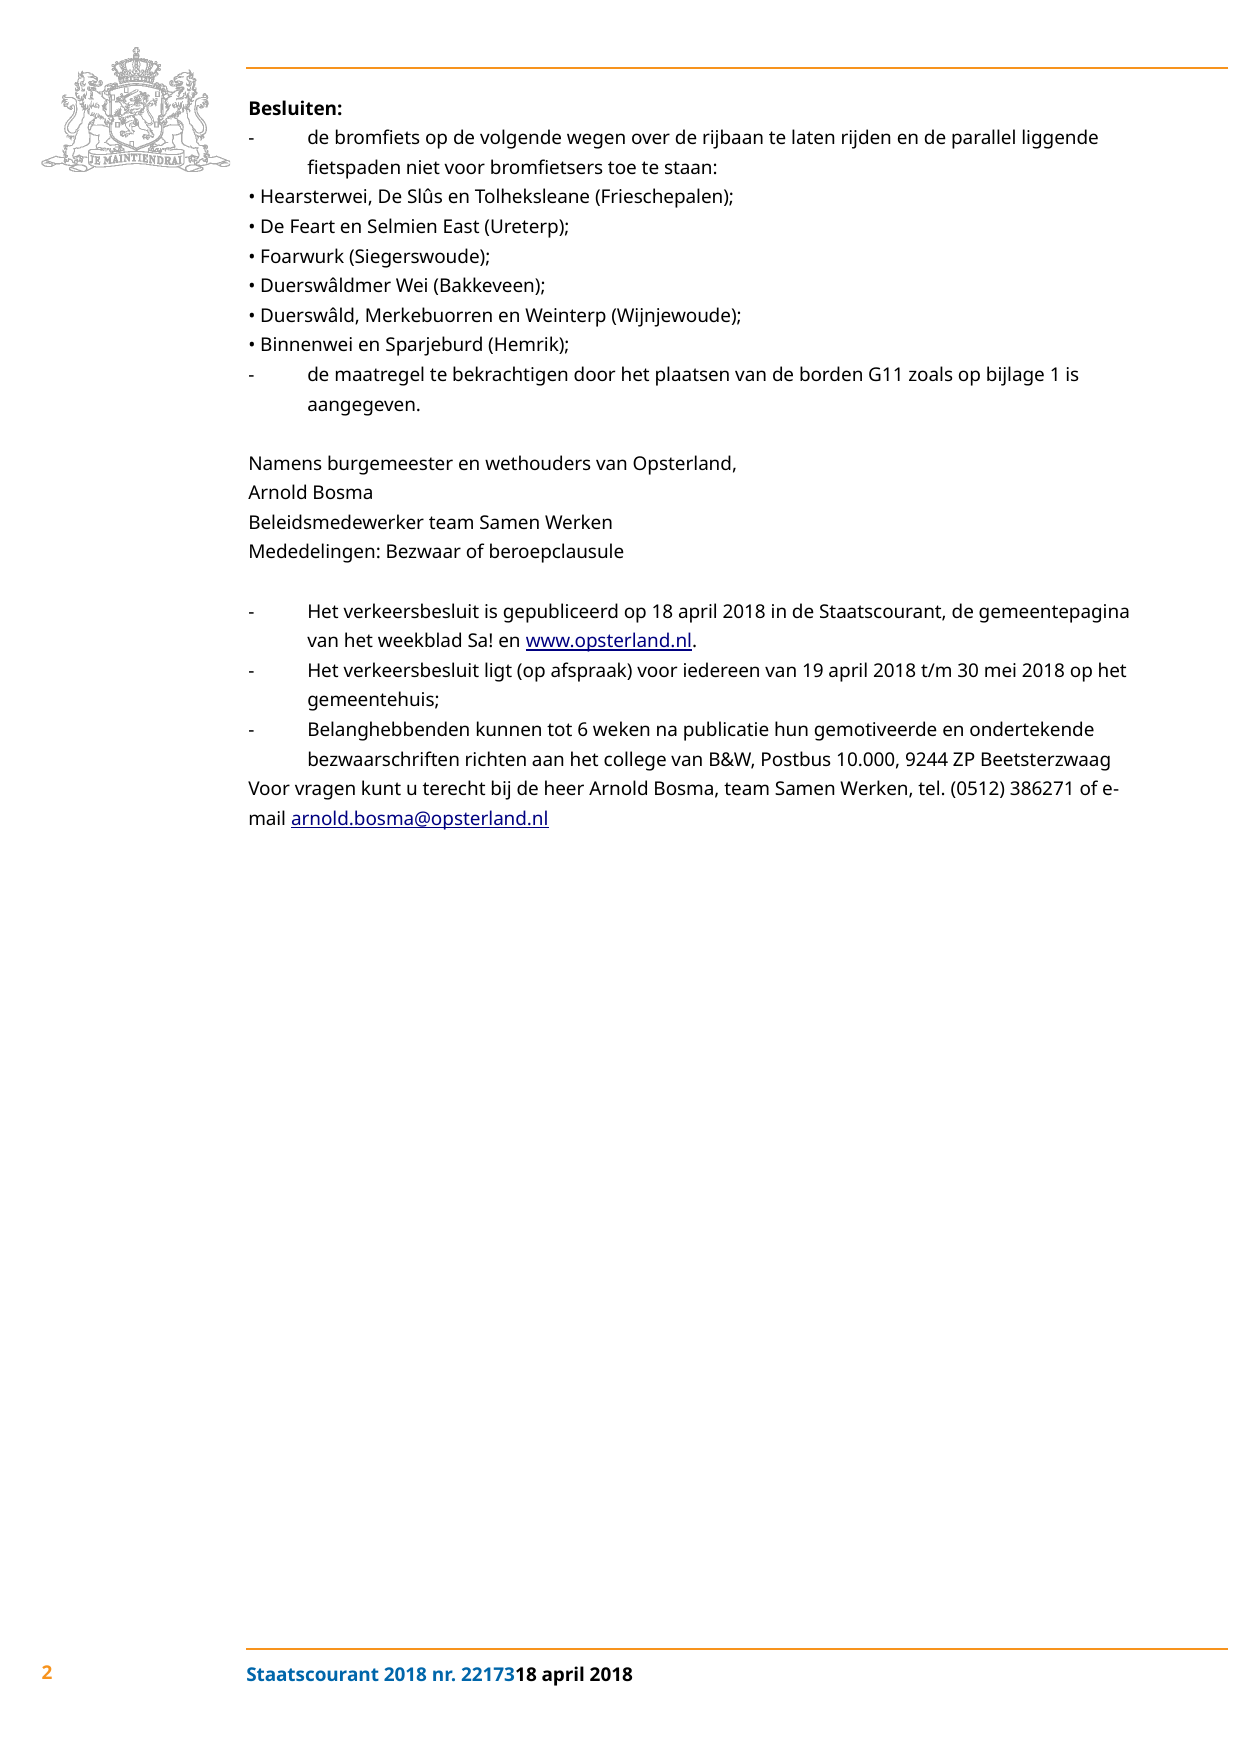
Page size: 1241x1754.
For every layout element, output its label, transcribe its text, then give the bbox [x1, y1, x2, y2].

list Het verkeersbesluit ligt (op afspraak) voor iedereen van 19 april 2018 t/m 30 mei 2018 op het gemeentehuis; [248, 657, 1152, 712]
text • Hearsterwei, De Slûs en Tolheksleane (Frieschepalen); [248, 184, 1152, 209]
text • Foarwurk (Siegerswoude); [248, 243, 1152, 268]
text Arnold Bosma [248, 479, 1152, 505]
text • Duerswâld, Merkebuorren en Weinterp (Wijnjewoude); [248, 302, 1152, 328]
list Belanghebbenden kunnen tot 6 weken na publicatie hun gemotiveerde en ondertekende bezwaarschriften richten aan het college van B&W, Postbus 10.000, 9244 ZP Beetsterzwaag [248, 716, 1152, 771]
text • Binnenwei en Sparjeburd (Hemrik); [248, 332, 1152, 357]
list Het verkeersbesluit is gepubliceerd op 18 april 2018 in de Staatscourant, de gemeentepagina van het weekblad Sa! en www.opsterland.nl. [248, 598, 1152, 653]
list de bromfiets op de volgende wegen over de rijbaan te laten rijden en de parallel liggende fietspaden niet voor bromfietsers toe te staan: [248, 124, 1152, 180]
list de maatregel te bekrachtigen door het plaatsen van de borden G11 zoals op bijlage 1 is aangegeven. [248, 361, 1152, 416]
text Voor vragen kunt u terecht bij de heer Arnold Bosma, team Samen Werken, tel. (0512) 386271 of e-mail arnold.bosma@opsterland.nl [248, 775, 1152, 831]
text • De Feart en Selmien East (Ureterp); [248, 213, 1152, 239]
text Namens burgemeester en wethouders van Opsterland, [248, 450, 1152, 476]
picture [41, 47, 231, 172]
text Beleidsmedewerker team Samen Werken [248, 509, 1152, 535]
text Besluiten: [248, 95, 1152, 121]
text Mededelingen: Bezwaar of beroepclausule [248, 539, 1152, 564]
text • Duerswâldmer Wei (Bakkeveen); [248, 272, 1152, 298]
